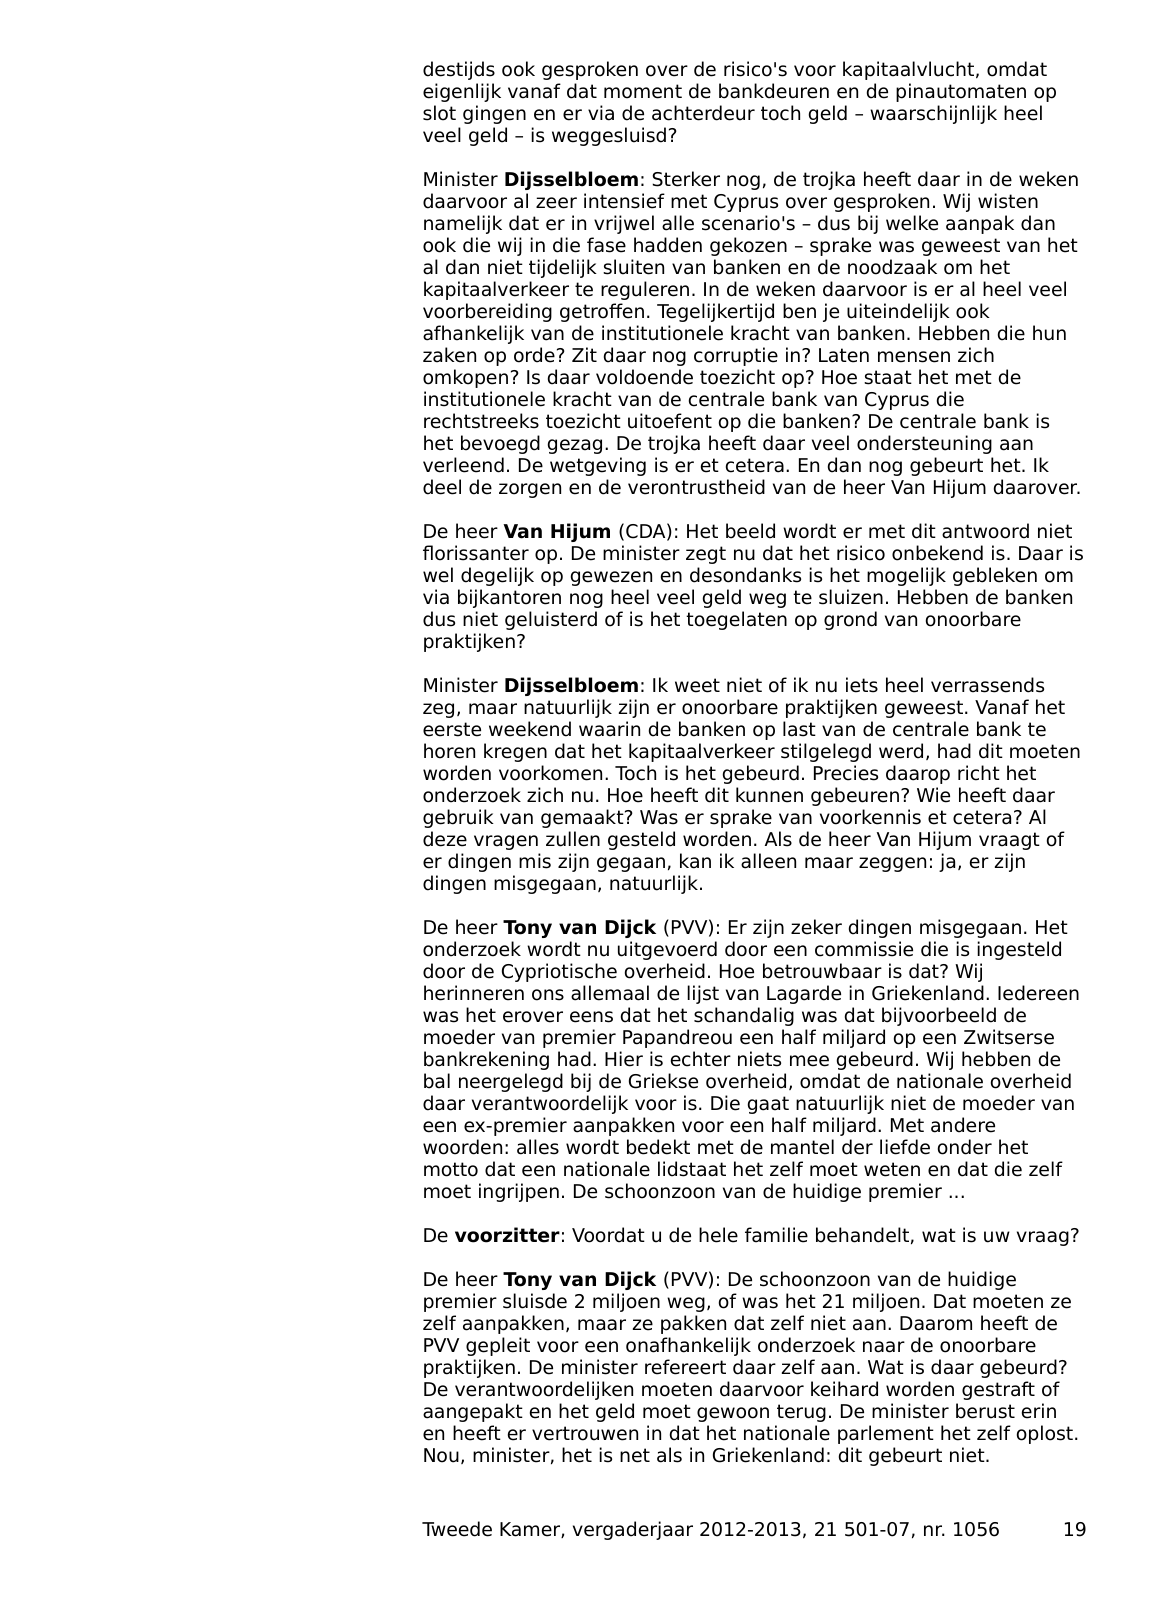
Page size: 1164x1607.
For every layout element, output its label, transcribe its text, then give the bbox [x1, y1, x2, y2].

text destijds ook gesproken over de risico's voor kapitaalvlucht, omdat eigenlijk vanaf dat moment de bankdeuren en de pinautomaten op slot gingen en er via de achterdeur toch geld – waarschijnlijk heel veel geld – is weggesluisd? [422, 59, 1087, 147]
text De heer Tony van Dijck (PVV): De schoonzoon van de huidige premier sluisde 2 miljoen weg, of was het 21 miljoen. Dat moeten ze zelf aanpakken, maar ze pakken dat zelf niet aan. Daarom heeft de PVV gepleit voor een onafhankelijk onderzoek naar de onoorbare praktijken. De minister refereert daar zelf aan. Wat is daar gebeurd? De verantwoordelijken moeten daarvoor keihard worden gestraft of aangepakt en het geld moet gewoon terug. De minister berust erin en heeft er vertrouwen in dat het nationale parlement het zelf oplost. Nou, minister, het is net als in Griekenland: dit gebeurt niet. [422, 1269, 1087, 1467]
text De heer Van Hijum (CDA): Het beeld wordt er met dit antwoord niet florissanter op. De minister zegt nu dat het risico onbekend is. Daar is wel degelijk op gewezen en desondanks is het mogelijk gebleken om via bijkantoren nog heel veel geld weg te sluizen. Hebben de banken dus niet geluisterd of is het toegelaten op grond van onoorbare praktijken? [422, 521, 1087, 653]
text De heer Tony van Dijck (PVV): Er zijn zeker dingen misgegaan. Het onderzoek wordt nu uitgevoerd door een commissie die is ingesteld door de Cypriotische overheid. Hoe betrouwbaar is dat? Wij herinneren ons allemaal de lijst van Lagarde in Griekenland. Iedereen was het erover eens dat het schandalig was dat bijvoorbeeld de moeder van premier Papandreou een half miljard op een Zwitserse bankrekening had. Hier is echter niets mee gebeurd. Wij hebben de bal neergelegd bij de Griekse overheid, omdat de nationale overheid daar verantwoordelijk voor is. Die gaat natuurlijk niet de moeder van een ex-premier aanpakken voor een half miljard. Met andere woorden: alles wordt bedekt met de mantel der liefde onder het motto dat een nationale lidstaat het zelf moet weten en dat die zelf moet ingrijpen. De schoonzoon van de huidige premier ... [422, 917, 1087, 1203]
text Minister Dijsselbloem: Sterker nog, de trojka heeft daar in de weken daarvoor al zeer intensief met Cyprus over gesproken. Wij wisten namelijk dat er in vrijwel alle scenario's – dus bij welke aanpak dan ook die wij in die fase hadden gekozen – sprake was geweest van het al dan niet tijdelijk sluiten van banken en de noodzaak om het kapitaalverkeer te reguleren. In de weken daarvoor is er al heel veel voorbereiding getroffen. Tegelijkertijd ben je uiteindelijk ook afhankelijk van de institutionele kracht van banken. Hebben die hun zaken op orde? Zit daar nog corruptie in? Laten mensen zich omkopen? Is daar voldoende toezicht op? Hoe staat het met de institutionele kracht van de centrale bank van Cyprus die rechtstreeks toezicht uitoefent op die banken? De centrale bank is het bevoegd gezag. De trojka heeft daar veel ondersteuning aan verleend. De wetgeving is er et cetera. En dan nog gebeurt het. Ik deel de zorgen en de verontrustheid van de heer Van Hijum daarover. [422, 169, 1087, 499]
text Minister Dijsselbloem: Ik weet niet of ik nu iets heel verrassends zeg, maar natuurlijk zijn er onoorbare praktijken geweest. Vanaf het eerste weekend waarin de banken op last van de centrale bank te horen kregen dat het kapitaalverkeer stilgelegd werd, had dit moeten worden voorkomen. Toch is het gebeurd. Precies daarop richt het onderzoek zich nu. Hoe heeft dit kunnen gebeuren? Wie heeft daar gebruik van gemaakt? Was er sprake van voorkennis et cetera? Al deze vragen zullen gesteld worden. Als de heer Van Hijum vraagt of er dingen mis zijn gegaan, kan ik alleen maar zeggen: ja, er zijn dingen misgegaan, natuurlijk. [422, 675, 1087, 895]
text De voorzitter: Voordat u de hele familie behandelt, wat is uw vraag? [422, 1225, 1087, 1247]
